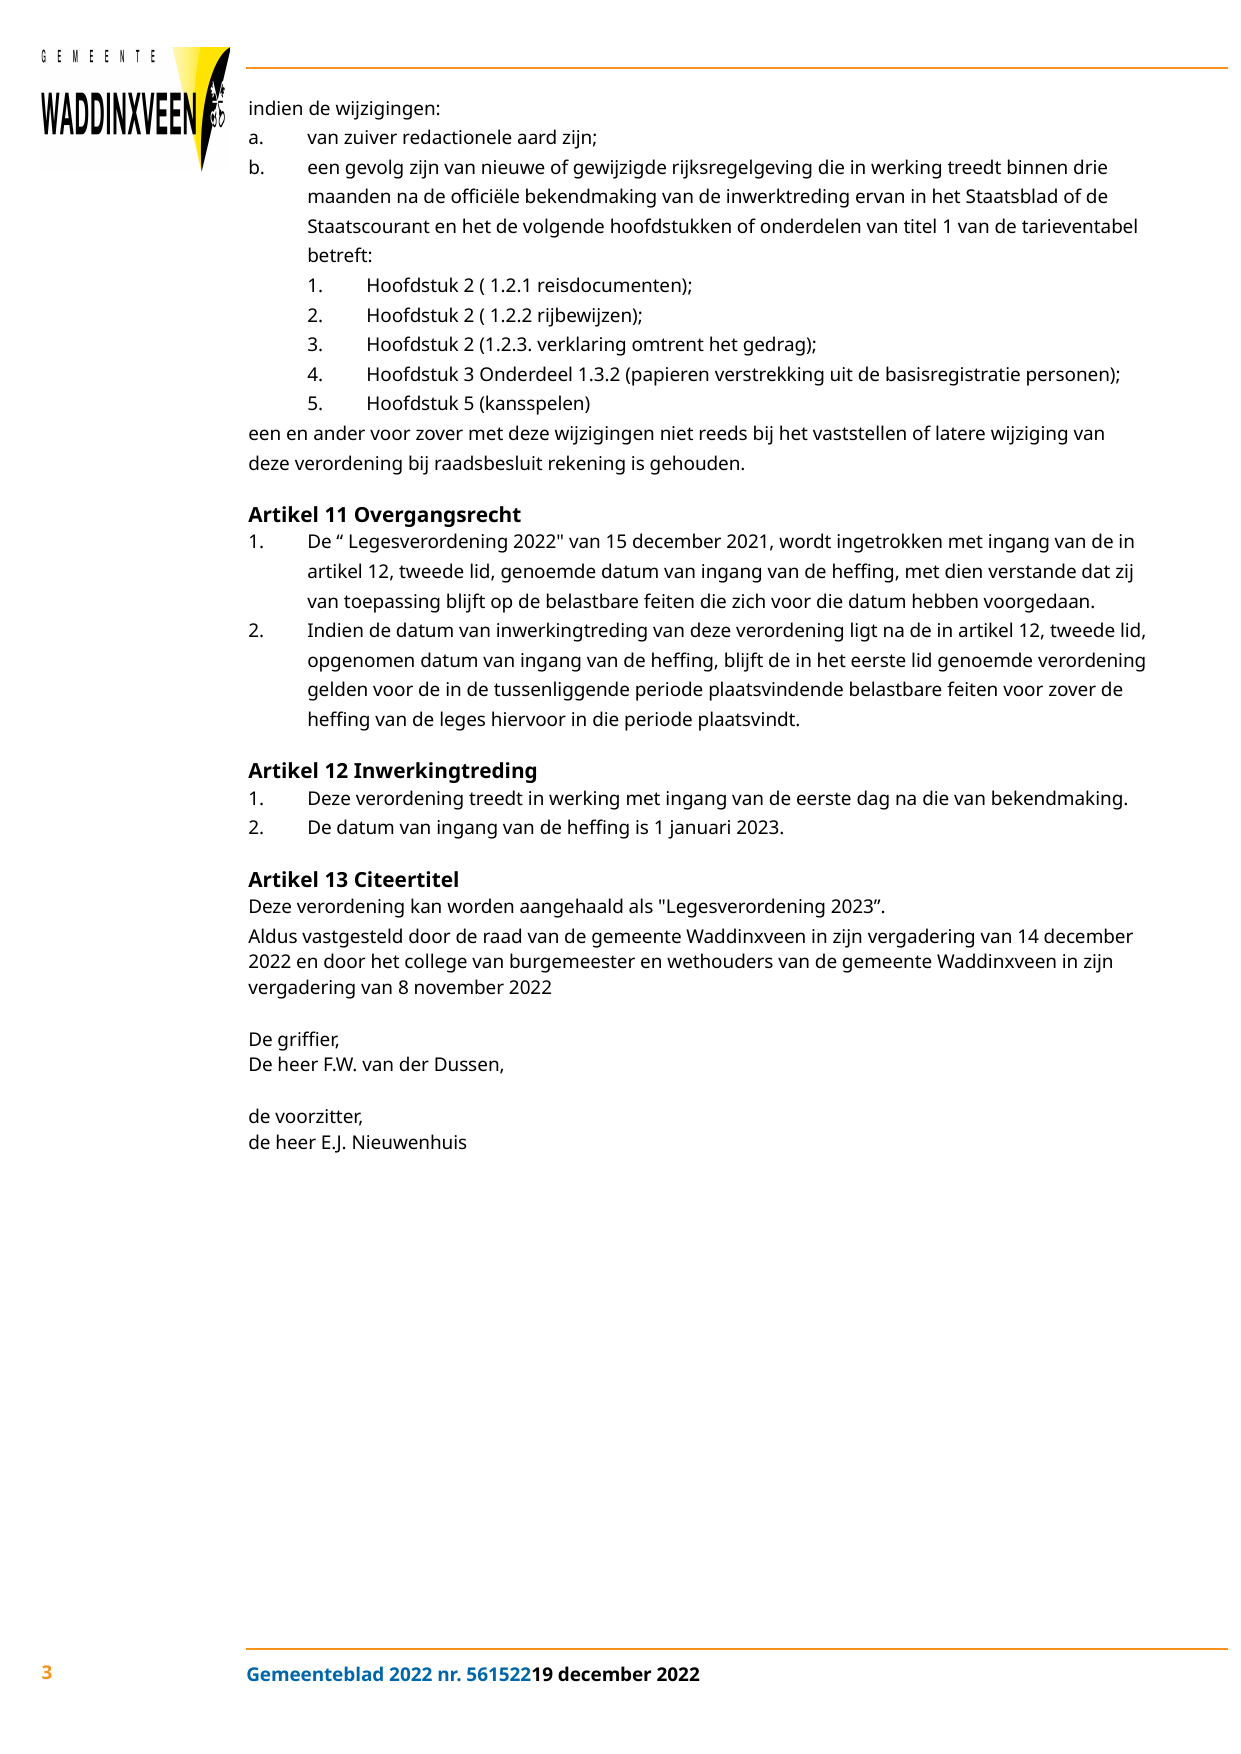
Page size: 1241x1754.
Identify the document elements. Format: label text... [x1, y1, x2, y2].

text De griffier, [248, 1026, 1152, 1052]
text de heer E.J. Nieuwenhuis [248, 1129, 1152, 1154]
text Artikel 11 Overgangsrecht [248, 500, 1152, 529]
list De datum van ingang van de heffing is 1 januari 2023. [248, 814, 1152, 840]
list Hoofdstuk 2 (1.2.3. verklaring omtrent het gedrag); [307, 331, 1152, 357]
text een en ander voor zover met deze wijzigingen niet reeds bij het vaststellen of latere wijziging van deze verordening bij raadsbesluit rekening is gehouden. [248, 420, 1152, 476]
text Aldus vastgesteld door de raad van de gemeente Waddinxveen in zijn vergadering van 14 december 2022 en door het college van burgemeester en wethouders van de gemeente Waddinxveen in zijn vergadering van 8 november 2022 [248, 923, 1152, 1000]
text de voorzitter, [248, 1103, 1152, 1129]
list Deze verordening treedt in werking met ingang van de eerste dag na die van bekendmaking. [248, 785, 1152, 811]
text indien de wijzigingen: [248, 95, 1152, 121]
list De “ Legesverordening 2022" van 15 december 2021, wordt ingetrokken met ingang van de in artikel 12, tweede lid, genoemde datum van ingang van de heffing, met dien verstande dat zij van toepassing blijft op de belastbare feiten die zich voor die datum hebben voorgedaan. [248, 529, 1152, 613]
text Deze verordening kan worden aangehaald als "Legesverordening 2023”. [248, 893, 1152, 919]
text Artikel 12 Inwerkingtreding [248, 757, 1152, 785]
list Hoofdstuk 2 ( 1.2.1 reisdocumenten); [307, 272, 1152, 298]
list Indien de datum van inwerkingtreding van deze verordening ligt na de in artikel 12, tweede lid, opgenomen datum van ingang van de heffing, blijft de in het eerste lid genoemde verordening gelden voor de in de tussenliggende periode plaatsvindende belastbare feiten voor zover de heffing van de leges hiervoor in die periode plaatsvindt. [248, 617, 1152, 732]
list Hoofdstuk 3 Onderdeel 1.3.2 (papieren verstrekking uit de basisregistratie personen); [307, 361, 1152, 387]
list een gevolg zijn van nieuwe of gewijzigde rijksregelgeving die in werking treedt binnen drie maanden na de officiële bekendmaking van de inwerktreding ervan in het Staatsblad of de Staatscourant en het de volgende hoofdstukken of onderdelen van titel 1 van de tarieventabel betreft: [248, 154, 1152, 268]
list van zuiver redactionele aard zijn; [248, 124, 1152, 150]
text Artikel 13 Citeertitel [248, 865, 1152, 893]
list Hoofdstuk 2 ( 1.2.2 rijbewijzen); [307, 302, 1152, 328]
list Hoofdstuk 5 (kansspelen) [307, 391, 1152, 416]
text De heer F.W. van der Dussen, [248, 1052, 1152, 1077]
picture [41, 47, 231, 172]
